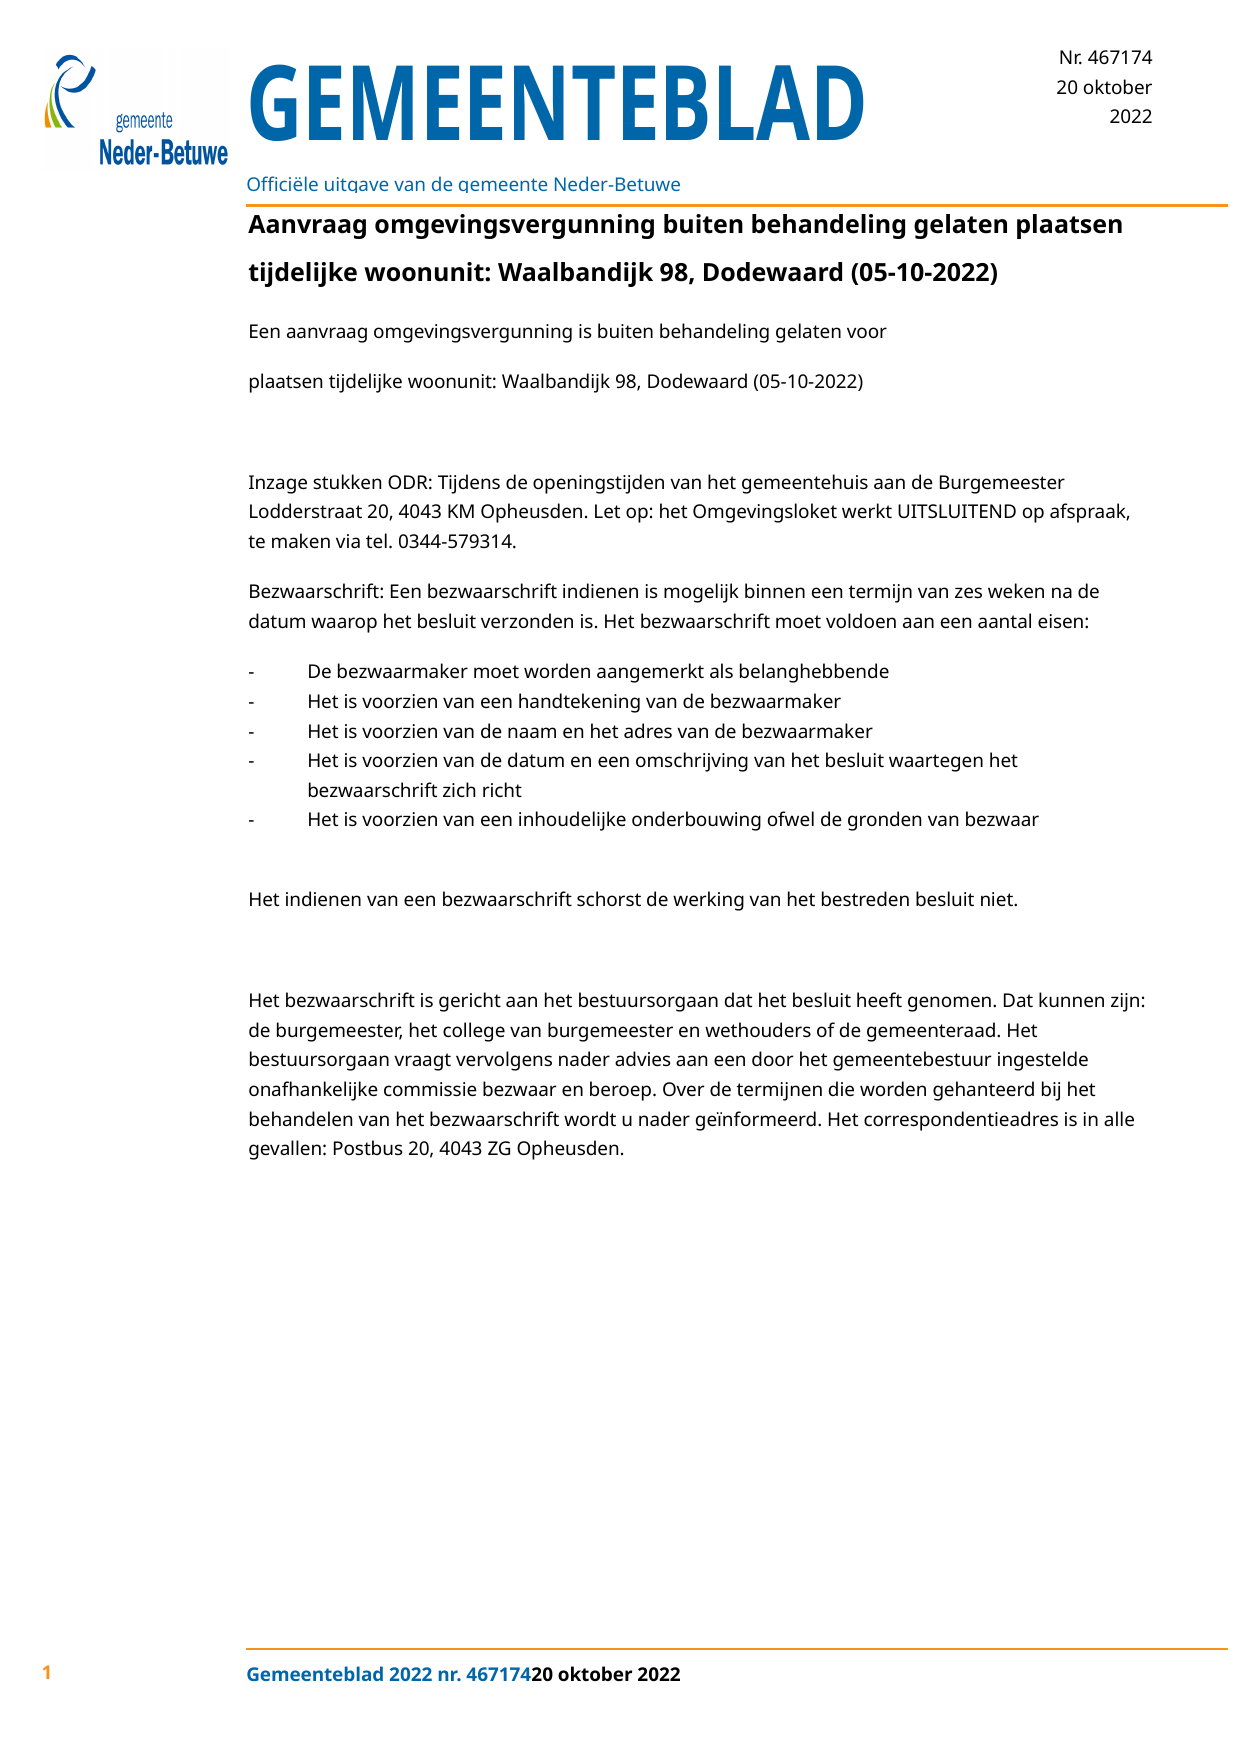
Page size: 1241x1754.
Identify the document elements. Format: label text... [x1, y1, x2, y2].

text Inzage stukken ODR: Tijdens de openingstijden van het gemeentehuis aan de Burgemeester Lodderstraat 20, 4043 KM Opheusden. Let op: het Omgevingsloket werkt UITSLUITEND op afspraak, te maken via tel. 0344-579314. [248, 469, 1152, 554]
picture [41, 47, 231, 172]
text Een aanvraag omgevingsvergunning is buiten behandeling gelaten voor [248, 318, 1152, 344]
list De bezwaarmaker moet worden aangemerkt als belanghebbende [248, 659, 1152, 684]
text plaatsen tijdelijke woonunit: Waalbandijk 98, Dodewaard (05-10-2022) [248, 368, 1152, 394]
list Het is voorzien van een inhoudelijke onderbouwing ofwel de gronden van bezwaar [248, 807, 1152, 832]
text Het indienen van een bezwaarschrift schorst de werking van het bestreden besluit niet. [248, 887, 1152, 912]
text Bezwaarschrift: Een bezwaarschrift indienen is mogelijk binnen een termijn van zes weken na de datum waarop het besluit verzonden is. Het bezwaarschrift moet voldoen aan een aantal eisen: [248, 579, 1152, 634]
text Het bezwaarschrift is gericht aan het bestuursorgaan dat het besluit heeft genomen. Dat kunnen zijn: de burgemeester, het college van burgemeester en wethouders of de gemeenteraad. Het bestuursorgaan vraagt vervolgens nader advies aan een door het gemeentebestuur ingestelde onafhankelijke commissie bezwaar en beroep. Over de termijnen die worden gehanteerd bij het behandelen van het bezwaarschrift wordt u nader geïnformeerd. Het correspondentieadres is in alle gevallen: Postbus 20, 4043 ZG Opheusden. [248, 987, 1152, 1161]
list Het is voorzien van een handtekening van de bezwaarmaker [248, 688, 1152, 714]
list Het is voorzien van de naam en het adres van de bezwaarmaker [248, 718, 1152, 744]
list Het is voorzien van de datum en een omschrijving van het besluit waartegen het bezwaarschrift zich richt [248, 747, 1152, 803]
text Aanvraag omgevingsvergunning buiten behandeling gelaten plaatsen tijdelijke woonunit: Waalbandijk 98, Dodewaard (05-10-2022) [248, 207, 1152, 288]
